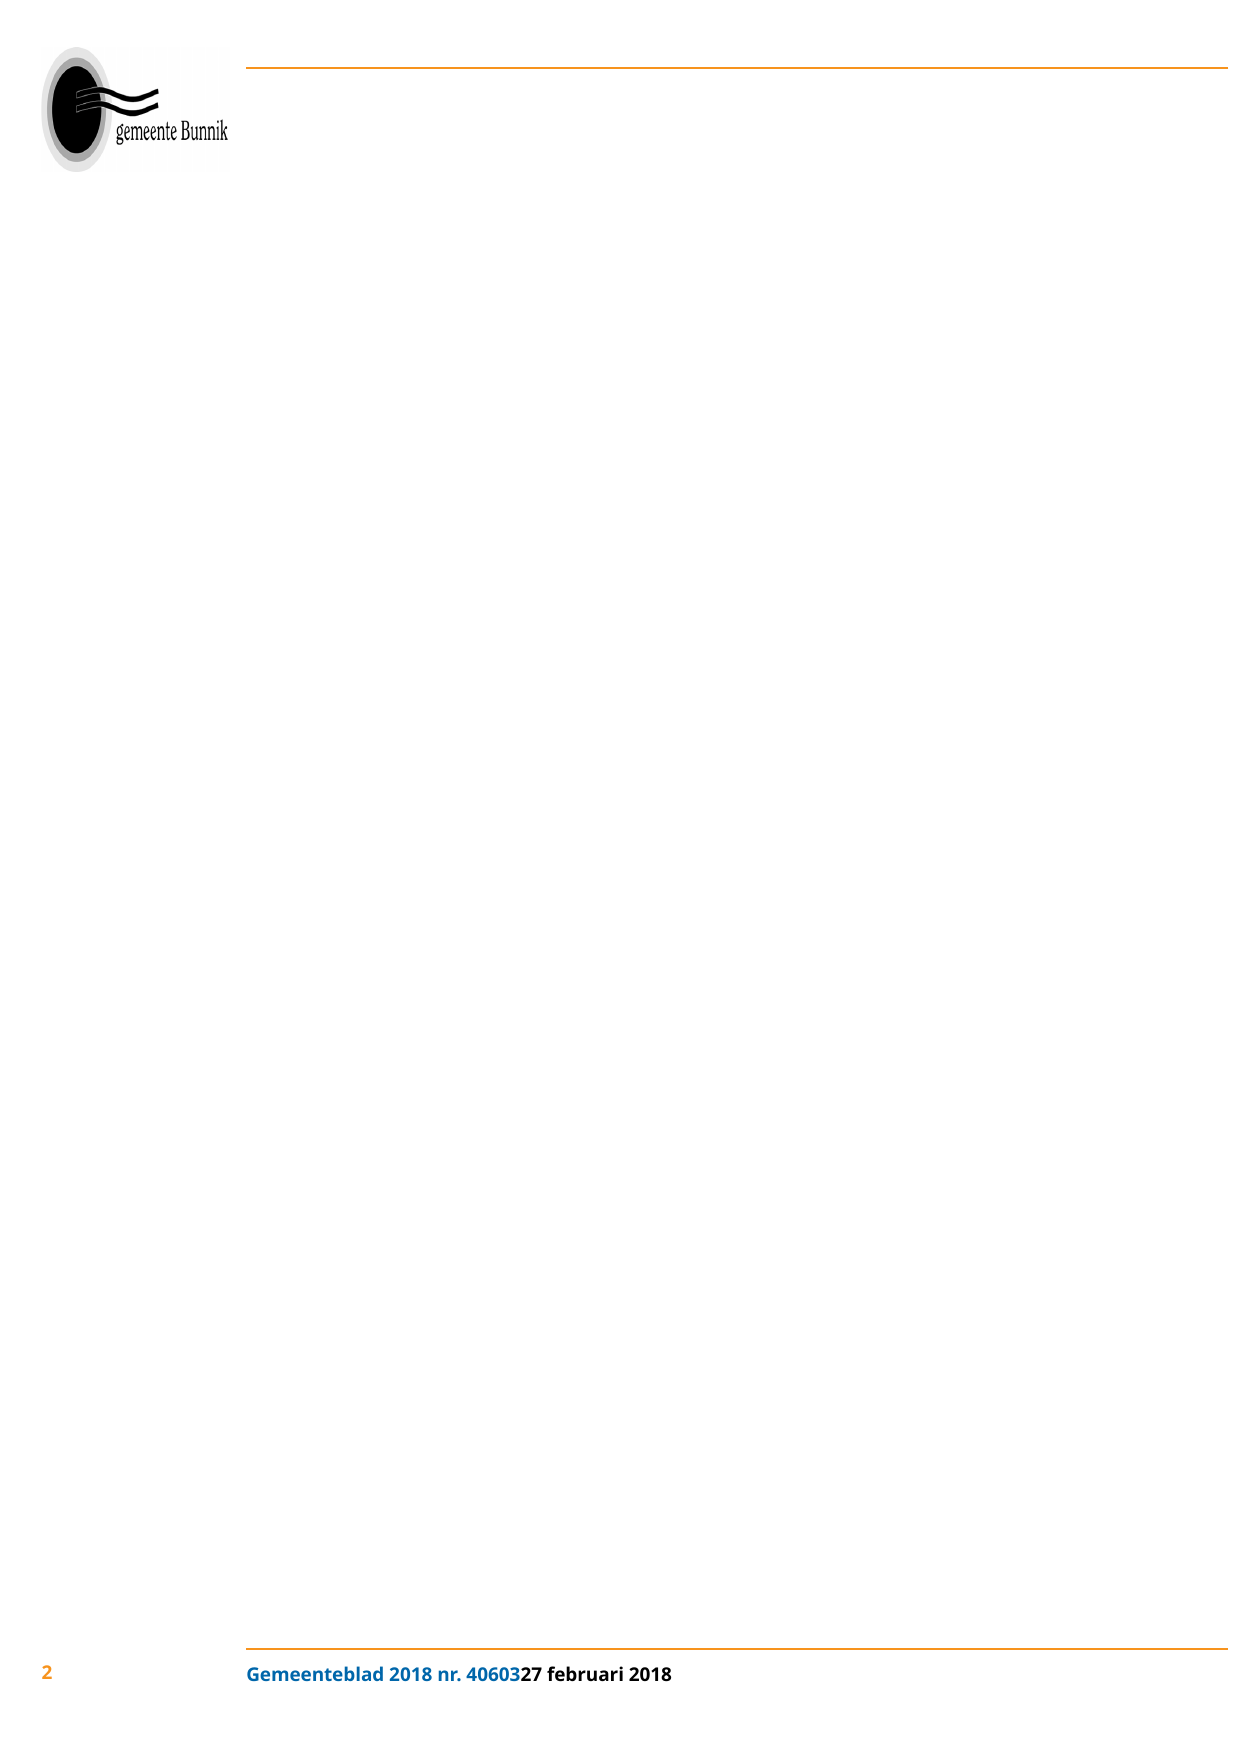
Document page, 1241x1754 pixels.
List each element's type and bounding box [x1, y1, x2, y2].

picture [41, 47, 231, 172]
